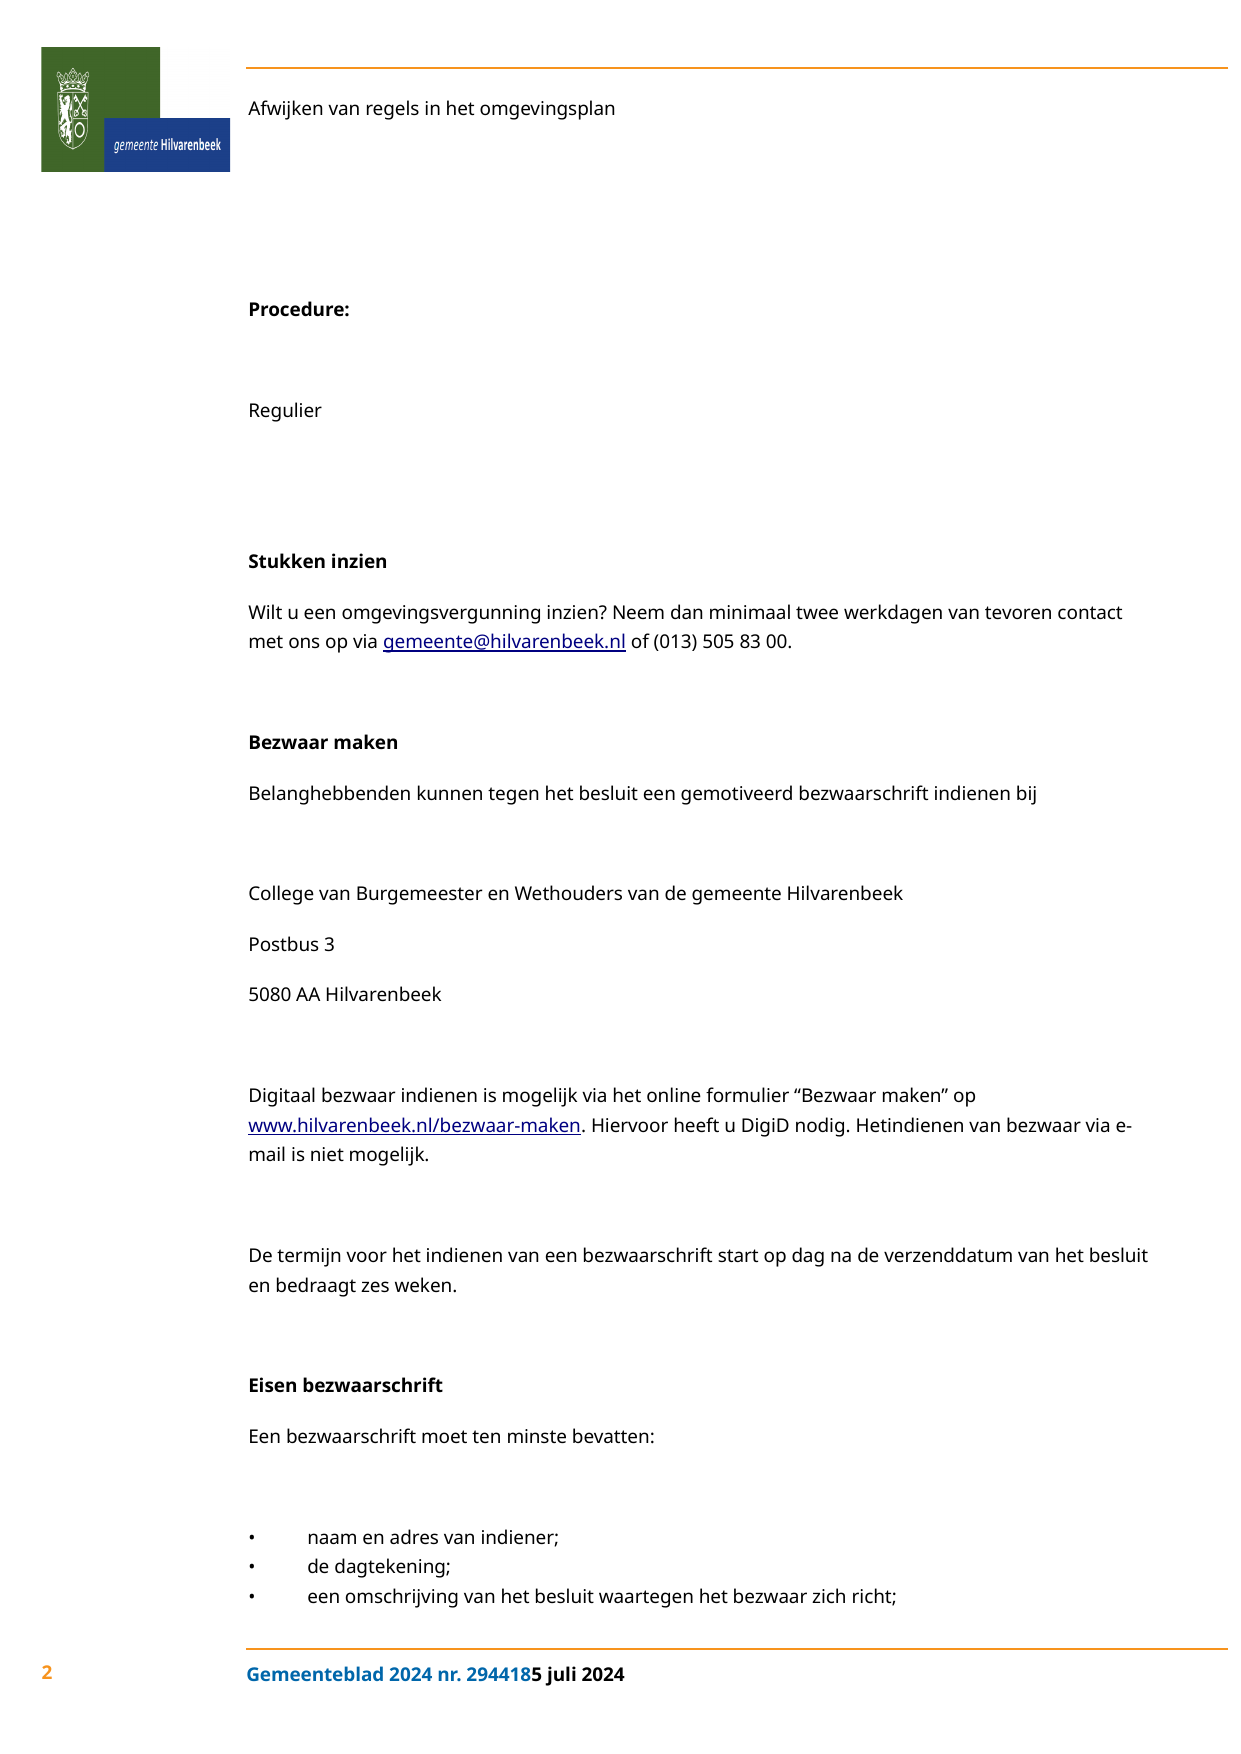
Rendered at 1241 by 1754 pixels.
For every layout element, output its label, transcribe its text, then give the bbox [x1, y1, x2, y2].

text Bezwaar maken [248, 729, 1152, 755]
text 5080 AA Hilvarenbeek [248, 981, 1152, 1007]
list de dagtekening; [248, 1553, 1152, 1579]
list naam en adres van indiener; [248, 1524, 1152, 1550]
text Eisen bezwaarschrift [248, 1373, 1152, 1398]
text Afwijken van regels in het omgevingsplan [248, 95, 1152, 121]
text Digitaal bezwaar indienen is mogelijk via het online formulier “Bezwaar maken” op www.hilvarenbeek.nl/bezwaar-maken. Hiervoor heeft u DigiD nodig. Hetindienen van bezwaar via e-mail is niet mogelijk. [248, 1082, 1152, 1167]
text Belanghebbenden kunnen tegen het besluit een gemotiveerd bezwaarschrift indienen bij [248, 780, 1152, 806]
text Een bezwaarschrift moet ten minste bevatten: [248, 1423, 1152, 1449]
text De termijn voor het indienen van een bezwaarschrift start op dag na de verzenddatum van het besluit en bedraagt zes weken. [248, 1242, 1152, 1298]
picture [41, 47, 231, 172]
text Wilt u een omgevingsvergunning inzien? Neem dan minimaal twee werkdagen van tevoren contact met ons op via gemeente@hilvarenbeek.nl of (013) 505 83 00. [248, 599, 1152, 654]
text Procedure: [248, 296, 1152, 322]
text Postbus 3 [248, 931, 1152, 957]
text College van Burgemeester en Wethouders van de gemeente Hilvarenbeek [248, 881, 1152, 906]
text Regulier [248, 397, 1152, 423]
list een omschrijving van het besluit waartegen het bezwaar zich richt; [248, 1583, 1152, 1609]
text Stukken inzien [248, 548, 1152, 574]
